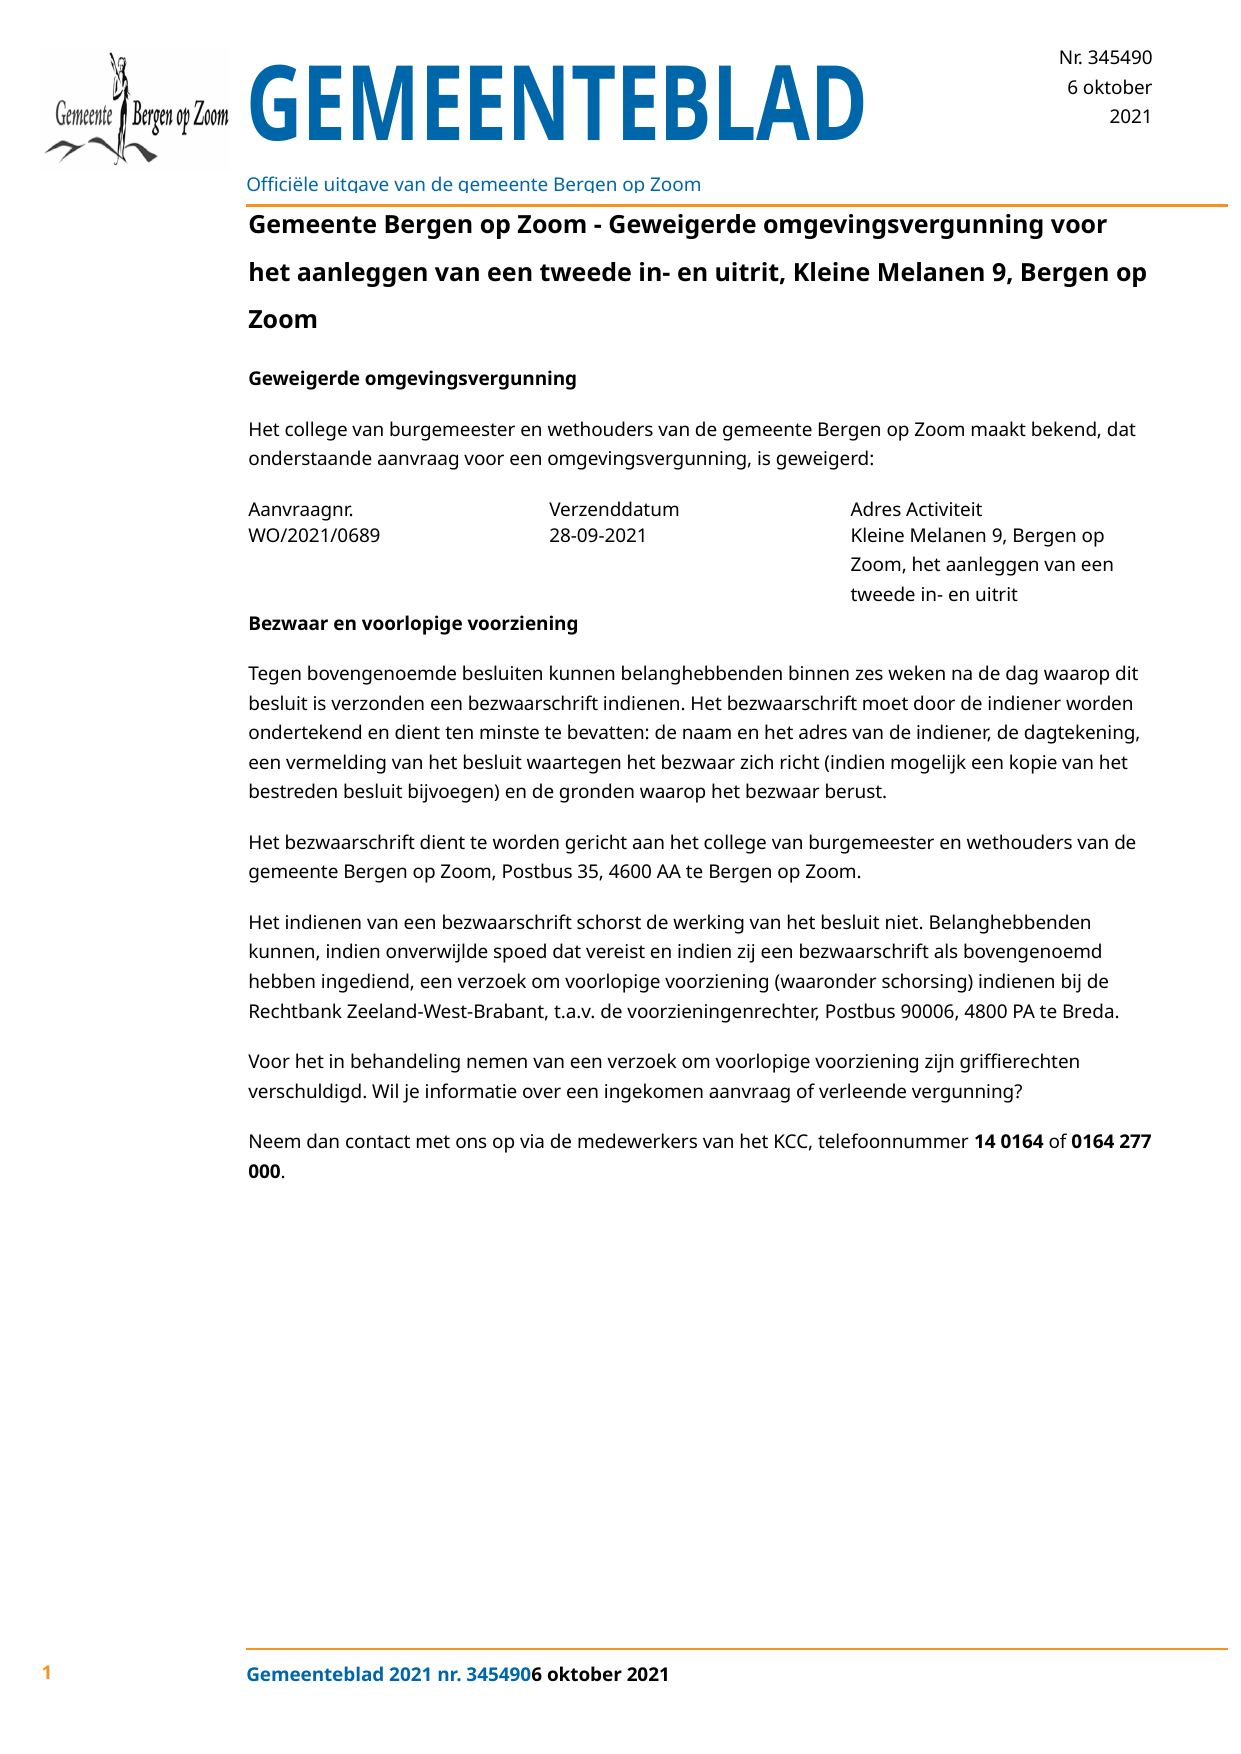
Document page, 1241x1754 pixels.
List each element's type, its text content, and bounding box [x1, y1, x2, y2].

table_cell Kleine Melanen 9, Bergen op Zoom, het aanleggen van een tweede in- en uitrit [850, 522, 1152, 607]
text Bezwaar en voorlopige voorziening [248, 610, 1152, 636]
text Het indienen van een bezwaarschrift schorst de werking van het besluit niet. Belanghebbenden kunnen, indien onverwijlde spoed dat vereist en indien zij een bezwaarschrift als bovengenoemd hebben ingediend, een verzoek om voorlopige voorziening (waaronder schorsing) indienen bij de Rechtbank Zeeland-West-Brabant, t.a.v. de voorzieningenrechter, Postbus 90006, 4800 PA te Breda. [248, 909, 1152, 1023]
table_cell 28-09-2021 [549, 522, 850, 607]
table_header Verzenddatum [549, 496, 850, 522]
table_cell WO/2021/0689 [248, 522, 549, 607]
picture [41, 47, 231, 172]
text Het bezwaarschrift dient te worden gericht aan het college van burgemeester en wethouders van de gemeente Bergen op Zoom, Postbus 35, 4600 AA te Bergen op Zoom. [248, 829, 1152, 884]
table_header Aanvraagnr. [248, 496, 549, 522]
text Het college van burgemeester en wethouders van de gemeente Bergen op Zoom maakt bekend, dat onderstaande aanvraag voor een omgevingsvergunning, is geweigerd: [248, 416, 1152, 471]
text Tegen bovengenoemde besluiten kunnen belanghebbenden binnen zes weken na de dag waarop dit besluit is verzonden een bezwaarschrift indienen. Het bezwaarschrift moet door de indiener worden ondertekend en dient ten minste te bevatten: de naam en het adres van de indiener, de dagtekening, een vermelding van het besluit waartegen het bezwaar zich richt (indien mogelijk een kopie van het bestreden besluit bijvoegen) en de gronden waarop het bezwaar berust. [248, 660, 1152, 804]
table_header Adres Activiteit [850, 496, 1152, 522]
text Geweigerde omgevingsvergunning [248, 366, 1152, 391]
text Voor het in behandeling nemen van een verzoek om voorlopige voorziening zijn griffierechten verschuldigd. Wil je informatie over een ingekomen aanvraag of verleende vergunning? [248, 1048, 1152, 1103]
text Gemeente Bergen op Zoom - Geweigerde omgevingsvergunning voor het aanleggen van een tweede in- en uitrit, Kleine Melanen 9, Bergen op Zoom [248, 207, 1152, 336]
text Neem dan contact met ons op via de medewerkers van het KCC, telefoonnummer 14 0164 of 0164 277 000. [248, 1128, 1152, 1183]
